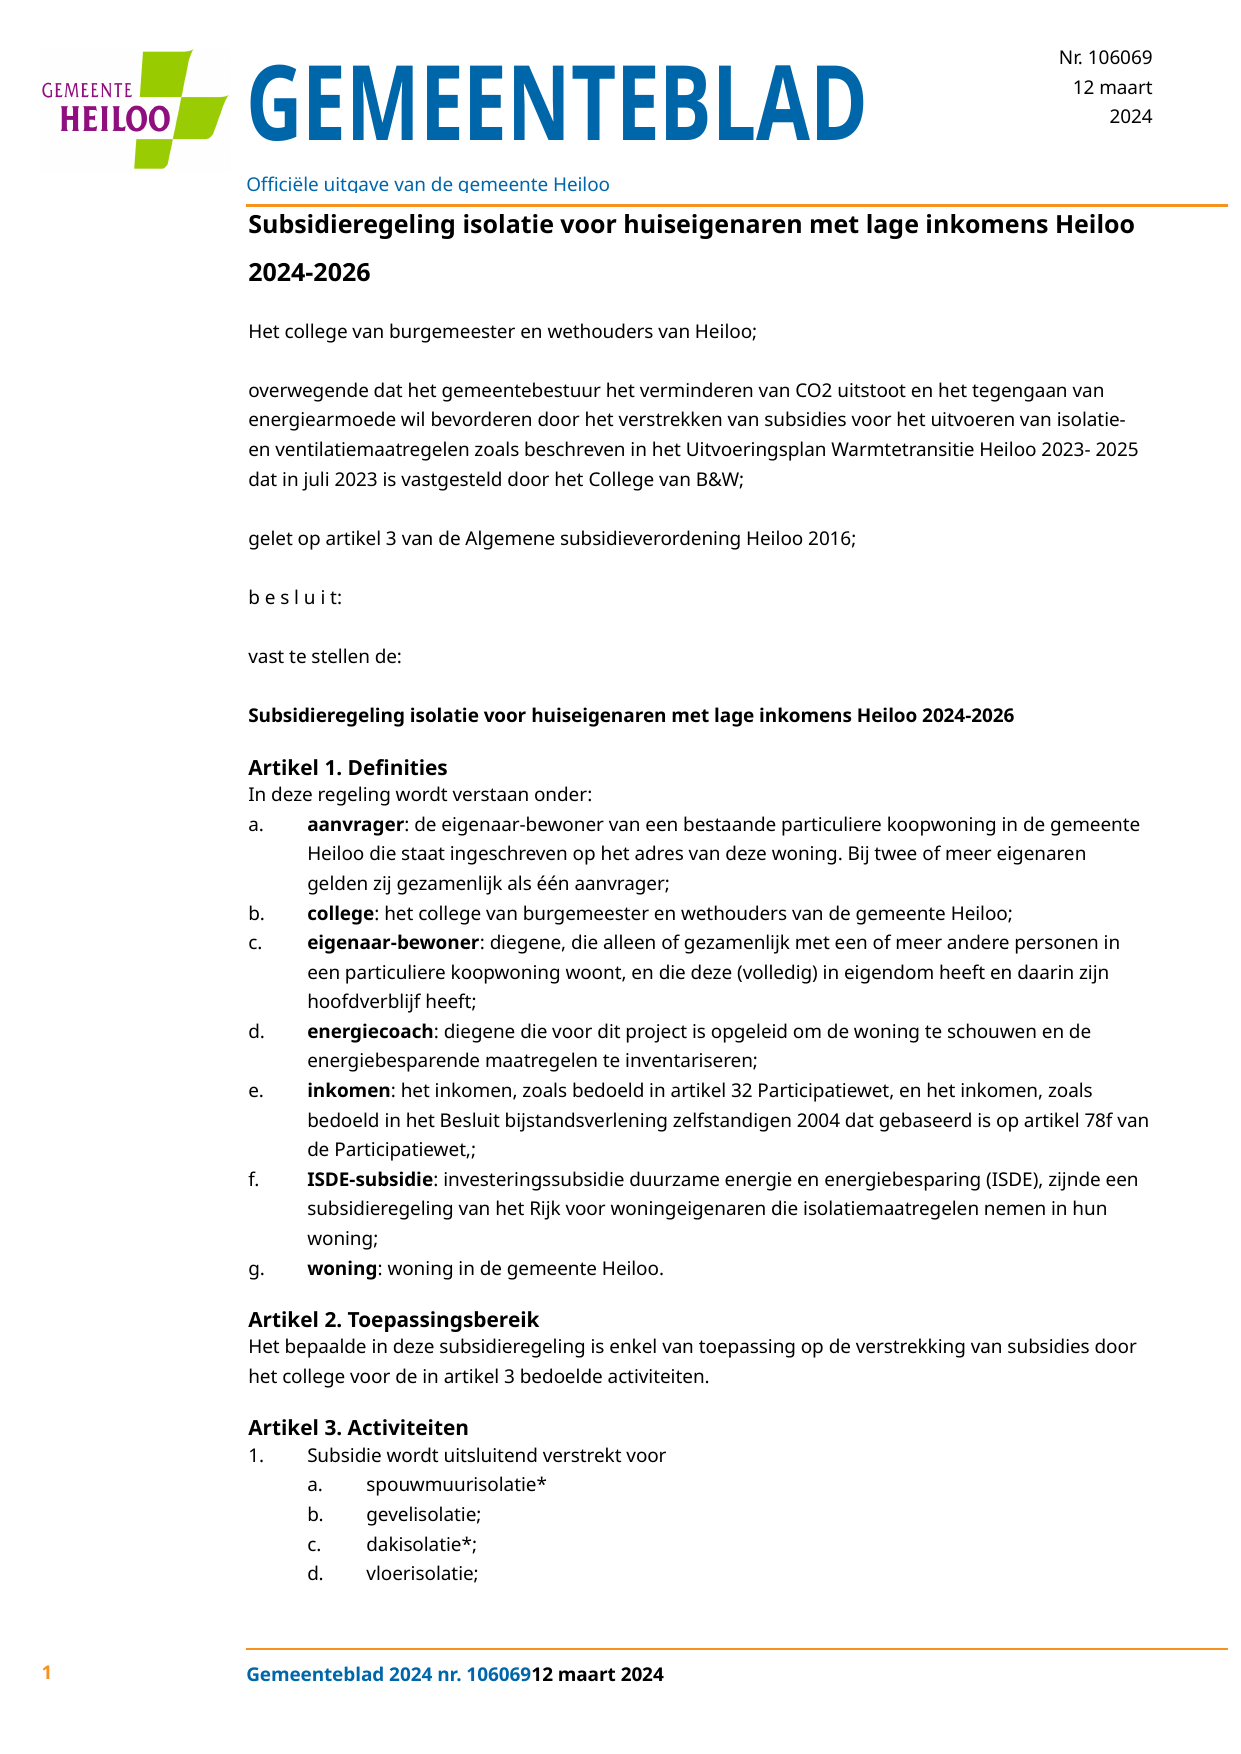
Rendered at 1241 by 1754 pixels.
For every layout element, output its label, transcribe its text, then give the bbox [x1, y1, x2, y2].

text Artikel 1. Definities [248, 753, 1152, 781]
list eigenaar-bewoner: diegene, die alleen of gezamenlijk met een of meer andere personen in een particuliere koopwoning woont, en die deze (volledig) in eigendom heeft en daarin zijn hoofdverblijf heeft; [248, 929, 1152, 1014]
text b e s l u i t: [248, 584, 1152, 610]
list gevelisolatie; [307, 1501, 1152, 1527]
text Het college van burgemeester en wethouders van Heiloo; [248, 318, 1152, 344]
list vloerisolatie; [307, 1560, 1152, 1586]
text Artikel 3. Activiteiten [248, 1413, 1152, 1442]
text Artikel 2. Toepassingsbereik [248, 1305, 1152, 1333]
text overwegende dat het gemeentebestuur het verminderen van CO2 uitstoot en het tegengaan van energiearmoede wil bevorderen door het verstrekken van subsidies voor het uitvoeren van isolatie- en ventilatiemaatregelen zoals beschreven in het Uitvoeringsplan Warmtetransitie Heiloo 2023- 2025 dat in juli 2023 is vastgesteld door het College van B&W; [248, 377, 1152, 492]
list dakisolatie*; [307, 1531, 1152, 1556]
picture [41, 47, 231, 172]
text In deze regeling wordt verstaan onder: [248, 781, 1152, 807]
text gelet op artikel 3 van de Algemene subsidieverordening Heiloo 2016; [248, 525, 1152, 551]
text vast te stellen de: [248, 643, 1152, 669]
list woning: woning in de gemeente Heiloo. [248, 1255, 1152, 1280]
list aanvrager: de eigenaar-bewoner van een bestaande particuliere koopwoning in de gemeente Heiloo die staat ingeschreven op het adres van deze woning. Bij twee of meer eigenaren gelden zij gezamenlijk als één aanvrager; [248, 811, 1152, 896]
text Subsidieregeling isolatie voor huiseigenaren met lage inkomens Heiloo 2024-2026 [248, 702, 1152, 728]
list college: het college van burgemeester en wethouders van de gemeente Heiloo; [248, 900, 1152, 925]
text Het bepaalde in deze subsidieregeling is enkel van toepassing op de verstrekking van subsidies door het college voor de in artikel 3 bedoelde activiteiten. [248, 1333, 1152, 1389]
list inkomen: het inkomen, zoals bedoeld in artikel 32 Participatiewet, en het inkomen, zoals bedoeld in het Besluit bijstandsverlening zelfstandigen 2004 dat gebaseerd is op artikel 78f van de Participatiewet,; [248, 1077, 1152, 1162]
list ISDE-subsidie: investeringssubsidie duurzame energie en energiebesparing (ISDE), zijnde een subsidieregeling van het Rijk voor woningeigenaren die isolatiemaatregelen nemen in hun woning; [248, 1166, 1152, 1251]
list spouwmuurisolatie* [307, 1472, 1152, 1497]
list energiecoach: diegene die voor dit project is opgeleid om de woning te schouwen en de energiebesparende maatregelen te inventariseren; [248, 1018, 1152, 1073]
text Subsidieregeling isolatie voor huiseigenaren met lage inkomens Heiloo 2024-2026 [248, 207, 1152, 288]
list Subsidie wordt uitsluitend verstrekt voor [248, 1442, 1152, 1468]
